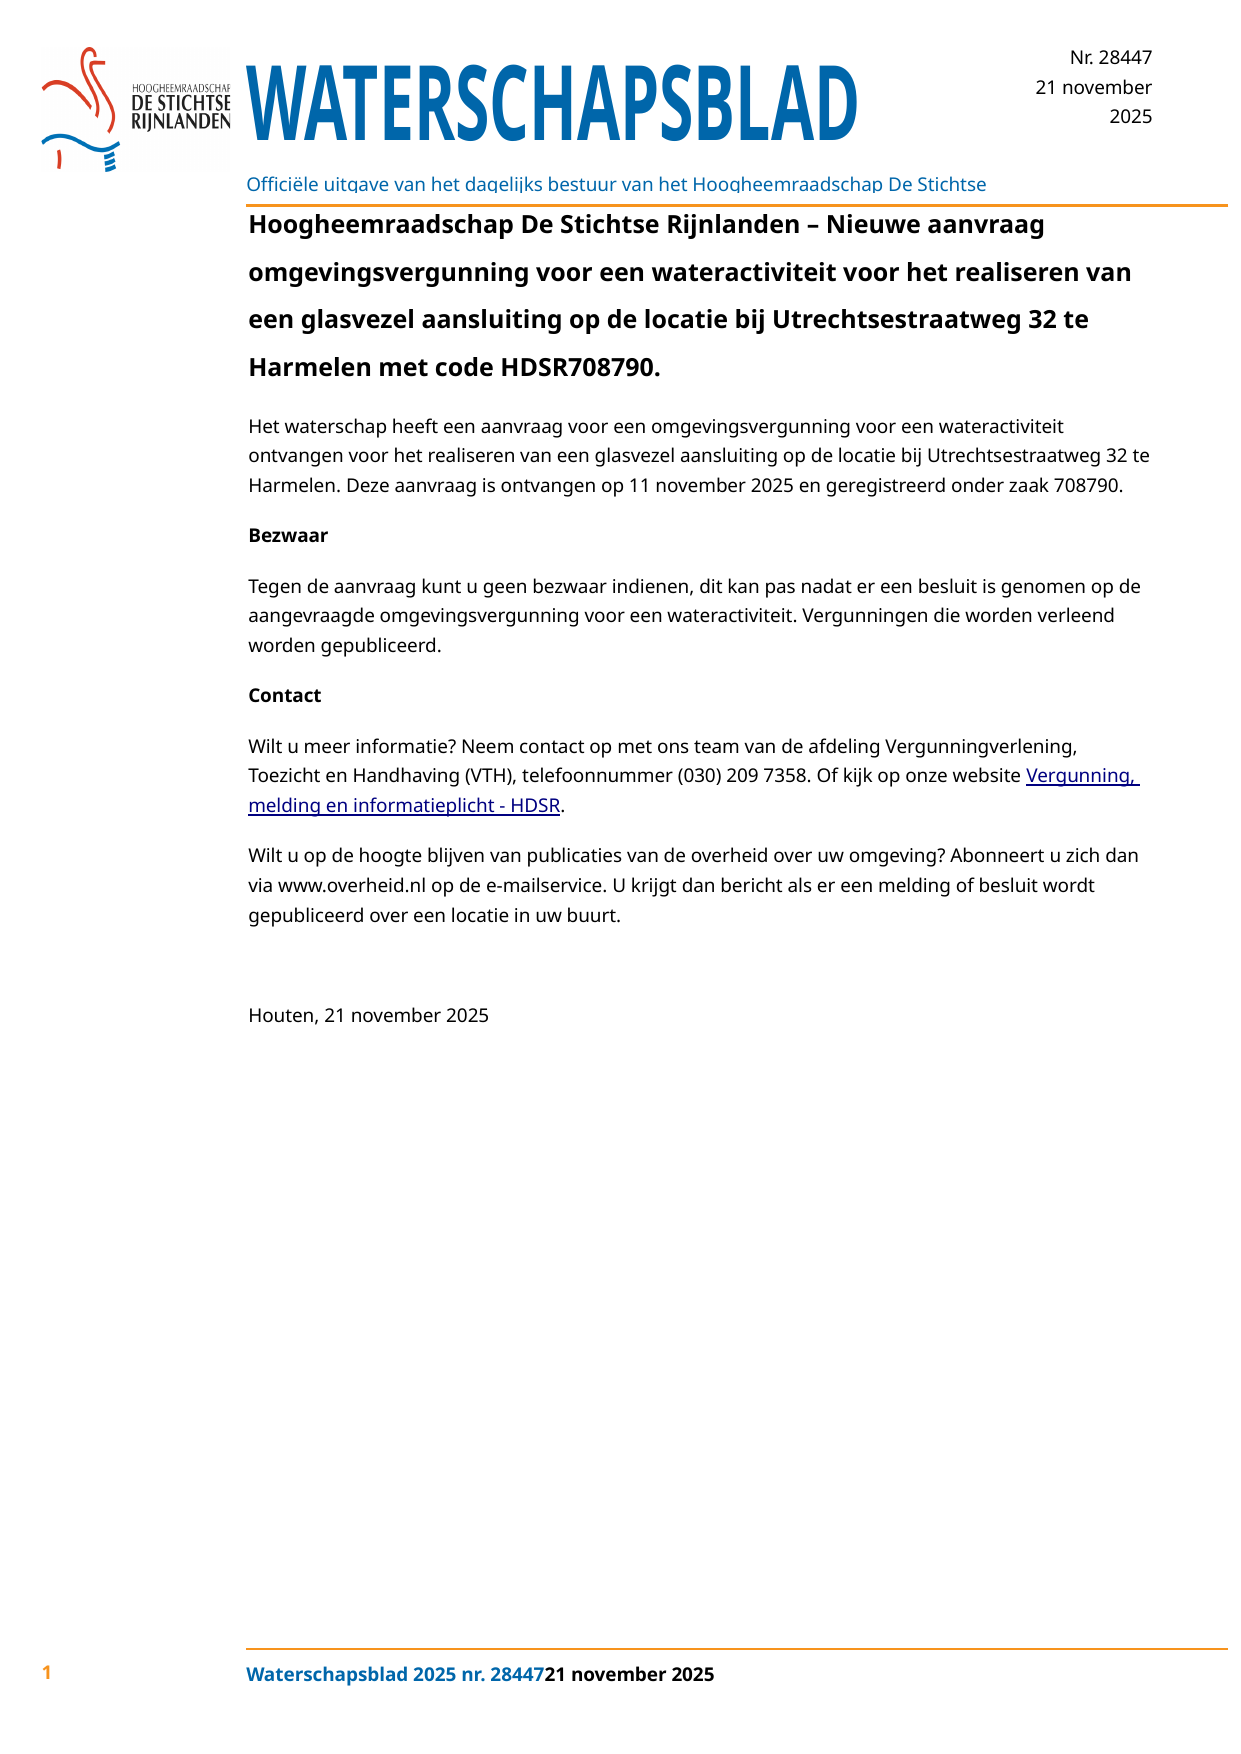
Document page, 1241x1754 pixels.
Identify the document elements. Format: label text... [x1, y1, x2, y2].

text Contact [248, 683, 1152, 708]
text Bezwaar [248, 523, 1152, 548]
picture [41, 47, 231, 172]
text Tegen de aanvraag kunt u geen bezwaar indienen, dit kan pas nadat er een besluit is genomen op de aangevraagde omgevingsvergunning voor een wateractiviteit. Vergunningen die worden verleend worden gepubliceerd. [248, 573, 1152, 658]
text Wilt u op de hoogte blijven van publicaties van de overheid over uw omgeving? Abonneert u zich dan via www.overheid.nl op de e-mailservice. U krijgt dan bericht als er een melding of besluit wordt gepubliceerd over een locatie in uw buurt. [248, 843, 1152, 928]
text Het waterschap heeft een aanvraag voor een omgevingsvergunning voor een wateractiviteit ontvangen voor het realiseren van een glasvezel aansluiting op de locatie bij Utrechtsestraatweg 32 te Harmelen. Deze aanvraag is ontvangen op 11 november 2025 en geregistreerd onder zaak 708790. [248, 413, 1152, 498]
text Houten, 21 november 2025 [248, 1003, 1152, 1028]
text Wilt u meer informatie? Neem contact op met ons team van de afdeling Vergunningverlening, Toezicht en Handhaving (VTH), telefoonnummer (030) 209 7358. Of kijk op onze website Vergunning, melding en informatieplicht - HDSR. [248, 733, 1152, 818]
text Hoogheemraadschap De Stichtse Rijnlanden – Nieuwe aanvraag omgevingsvergunning voor een wateractiviteit voor het realiseren van een glasvezel aansluiting op de locatie bij Utrechtsestraatweg 32 te Harmelen met code HDSR708790. [248, 207, 1152, 384]
